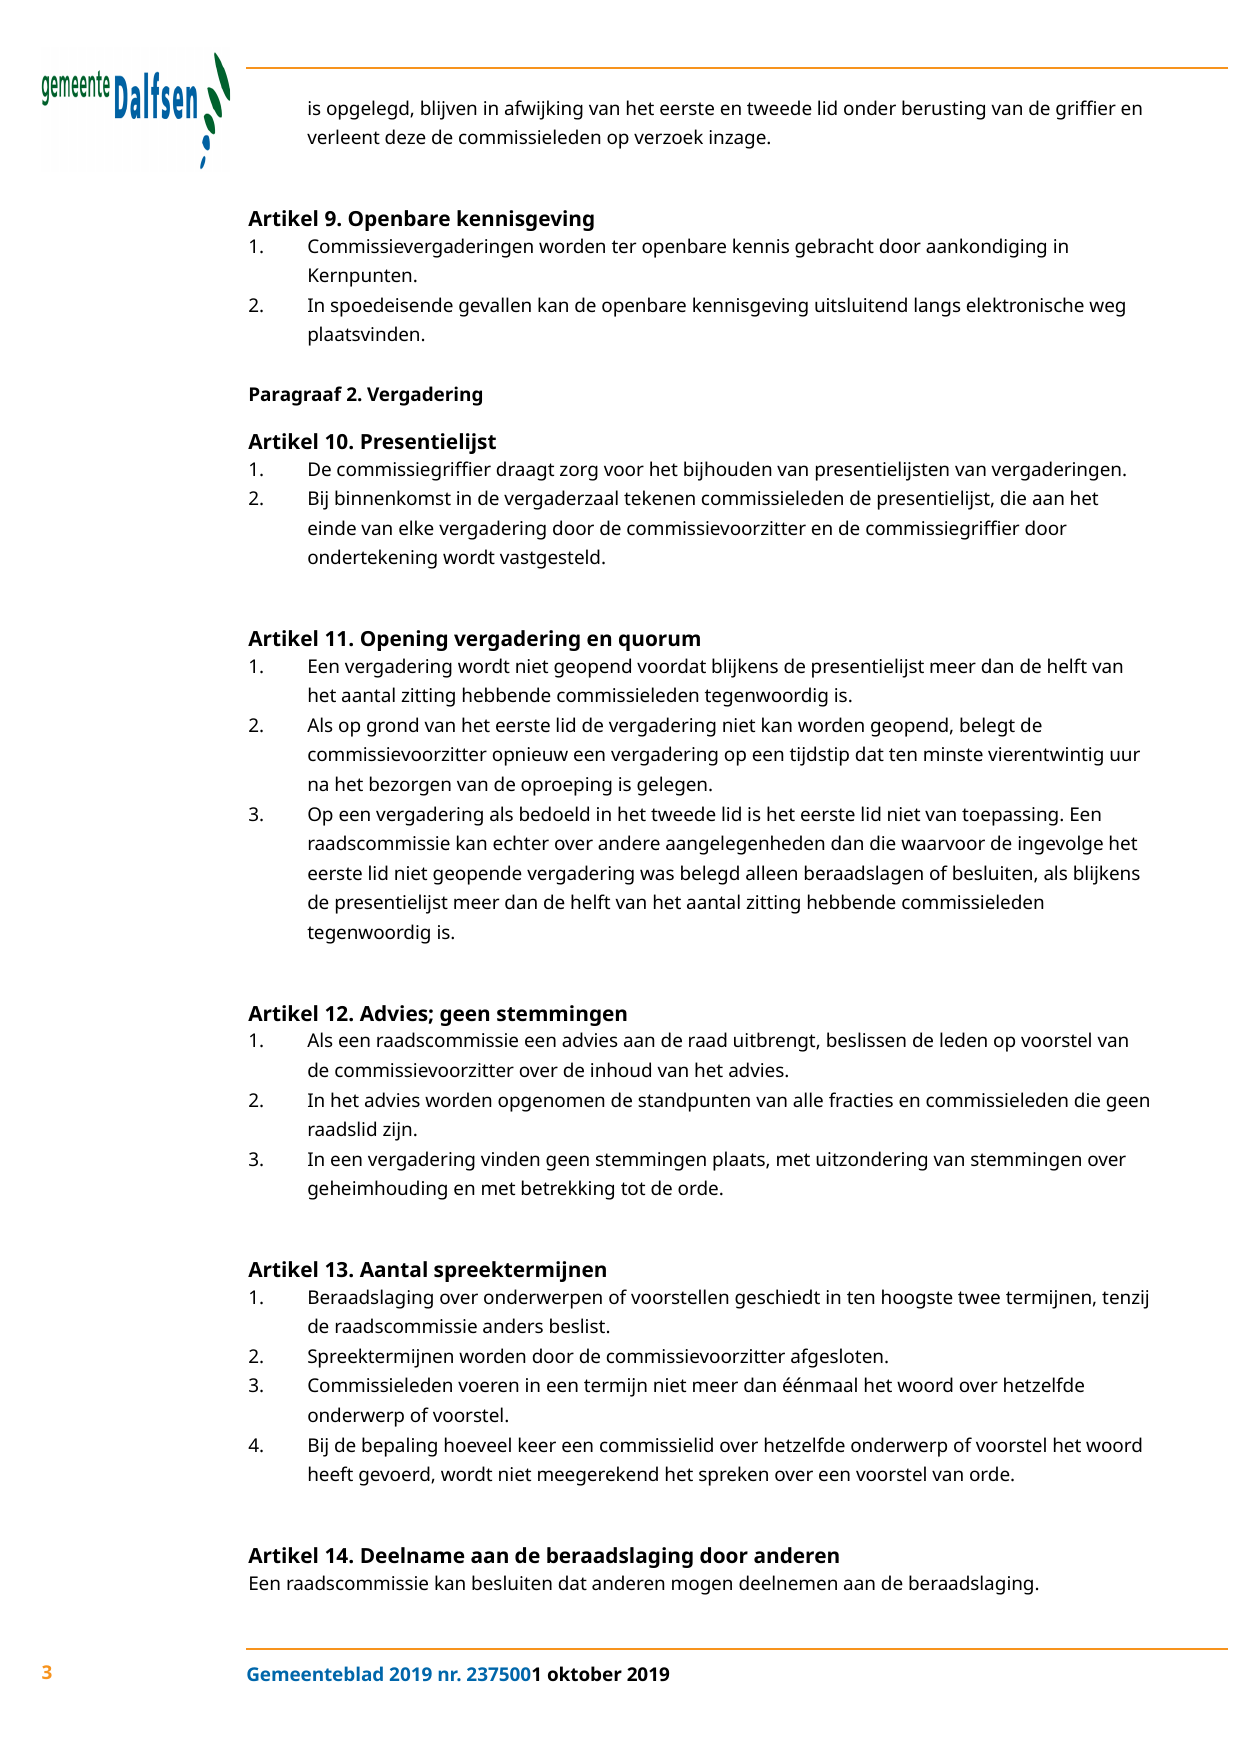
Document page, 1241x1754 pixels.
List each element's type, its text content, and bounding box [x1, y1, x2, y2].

list Beraadslaging over onderwerpen of voorstellen geschiedt in ten hoogste twee termijnen, tenzij de raadscommissie anders beslist. [248, 1284, 1152, 1339]
list Commissieleden voeren in een termijn niet meer dan éénmaal het woord over hetzelfde onderwerp of voorstel. [248, 1373, 1152, 1428]
list Bij de bepaling hoeveel keer een commissielid over hetzelfde onderwerp of voorstel het woord heeft gevoerd, wordt niet meegerekend het spreken over een voorstel van orde. [248, 1432, 1152, 1487]
list Op een vergadering als bedoeld in het tweede lid is het eerste lid niet van toepassing. Een raadscommissie kan echter over andere aangelegenheden dan die waarvoor de ingevolge het eerste lid niet geopende vergadering was belegd alleen beraadslagen of besluiten, als blijkens de presentielijst meer dan de helft van het aantal zitting hebbende commissieleden tegenwoordig is. [248, 801, 1152, 945]
text Paragraaf 2. Vergadering [248, 381, 1152, 406]
list In spoedeisende gevallen kan de openbare kennisgeving uitsluitend langs elektronische weg plaatsvinden. [248, 292, 1152, 347]
list Spreektermijnen worden door de commissievoorzitter afgesloten. [248, 1343, 1152, 1369]
text Artikel 11. Opening vergadering en quorum [248, 624, 1152, 653]
text Artikel 13. Aantal spreektermijnen [248, 1256, 1152, 1284]
text Artikel 12. Advies; geen stemmingen [248, 999, 1152, 1028]
list Als een raadscommissie een advies aan de raad uitbrengt, beslissen de leden op voorstel van de commissievoorzitter over de inhoud van het advies. [248, 1028, 1152, 1083]
text Artikel 9. Openbare kennisgeving [248, 204, 1152, 233]
list In een vergadering vinden geen stemmingen plaats, met uitzondering van stemmingen over geheimhouding en met betrekking tot de orde. [248, 1146, 1152, 1201]
picture [41, 47, 231, 172]
list is opgelegd, blijven in afwijking van het eerste en tweede lid onder berusting van de griffier en verleent deze de commissieleden op verzoek inzage. [248, 95, 1152, 150]
list De commissiegriffier draagt zorg voor het bijhouden van presentielijsten van vergaderingen. [248, 456, 1152, 481]
text Artikel 10. Presentielijst [248, 427, 1152, 456]
list Als op grond van het eerste lid de vergadering niet kan worden geopend, belegt de commissievoorzitter opnieuw een vergadering op een tijdstip dat ten minste vierentwintig uur na het bezorgen van de oproeping is gelegen. [248, 712, 1152, 797]
list Bij binnenkomst in de vergaderzaal tekenen commissieleden de presentielijst, die aan het einde van elke vergadering door de commissievoorzitter en de commissiegriffier door ondertekening wordt vastgesteld. [248, 485, 1152, 570]
list Een vergadering wordt niet geopend voordat blijkens de presentielijst meer dan de helft van het aantal zitting hebbende commissieleden tegenwoordig is. [248, 653, 1152, 708]
text Artikel 14. Deelname aan de beraadslaging door anderen [248, 1541, 1152, 1570]
list Commissievergaderingen worden ter openbare kennis gebracht door aankondiging in Kernpunten. [248, 233, 1152, 288]
text Een raadscommissie kan besluiten dat anderen mogen deelnemen aan de beraadslaging. [248, 1570, 1152, 1596]
list In het advies worden opgenomen de standpunten van alle fracties en commissieleden die geen raadslid zijn. [248, 1087, 1152, 1142]
